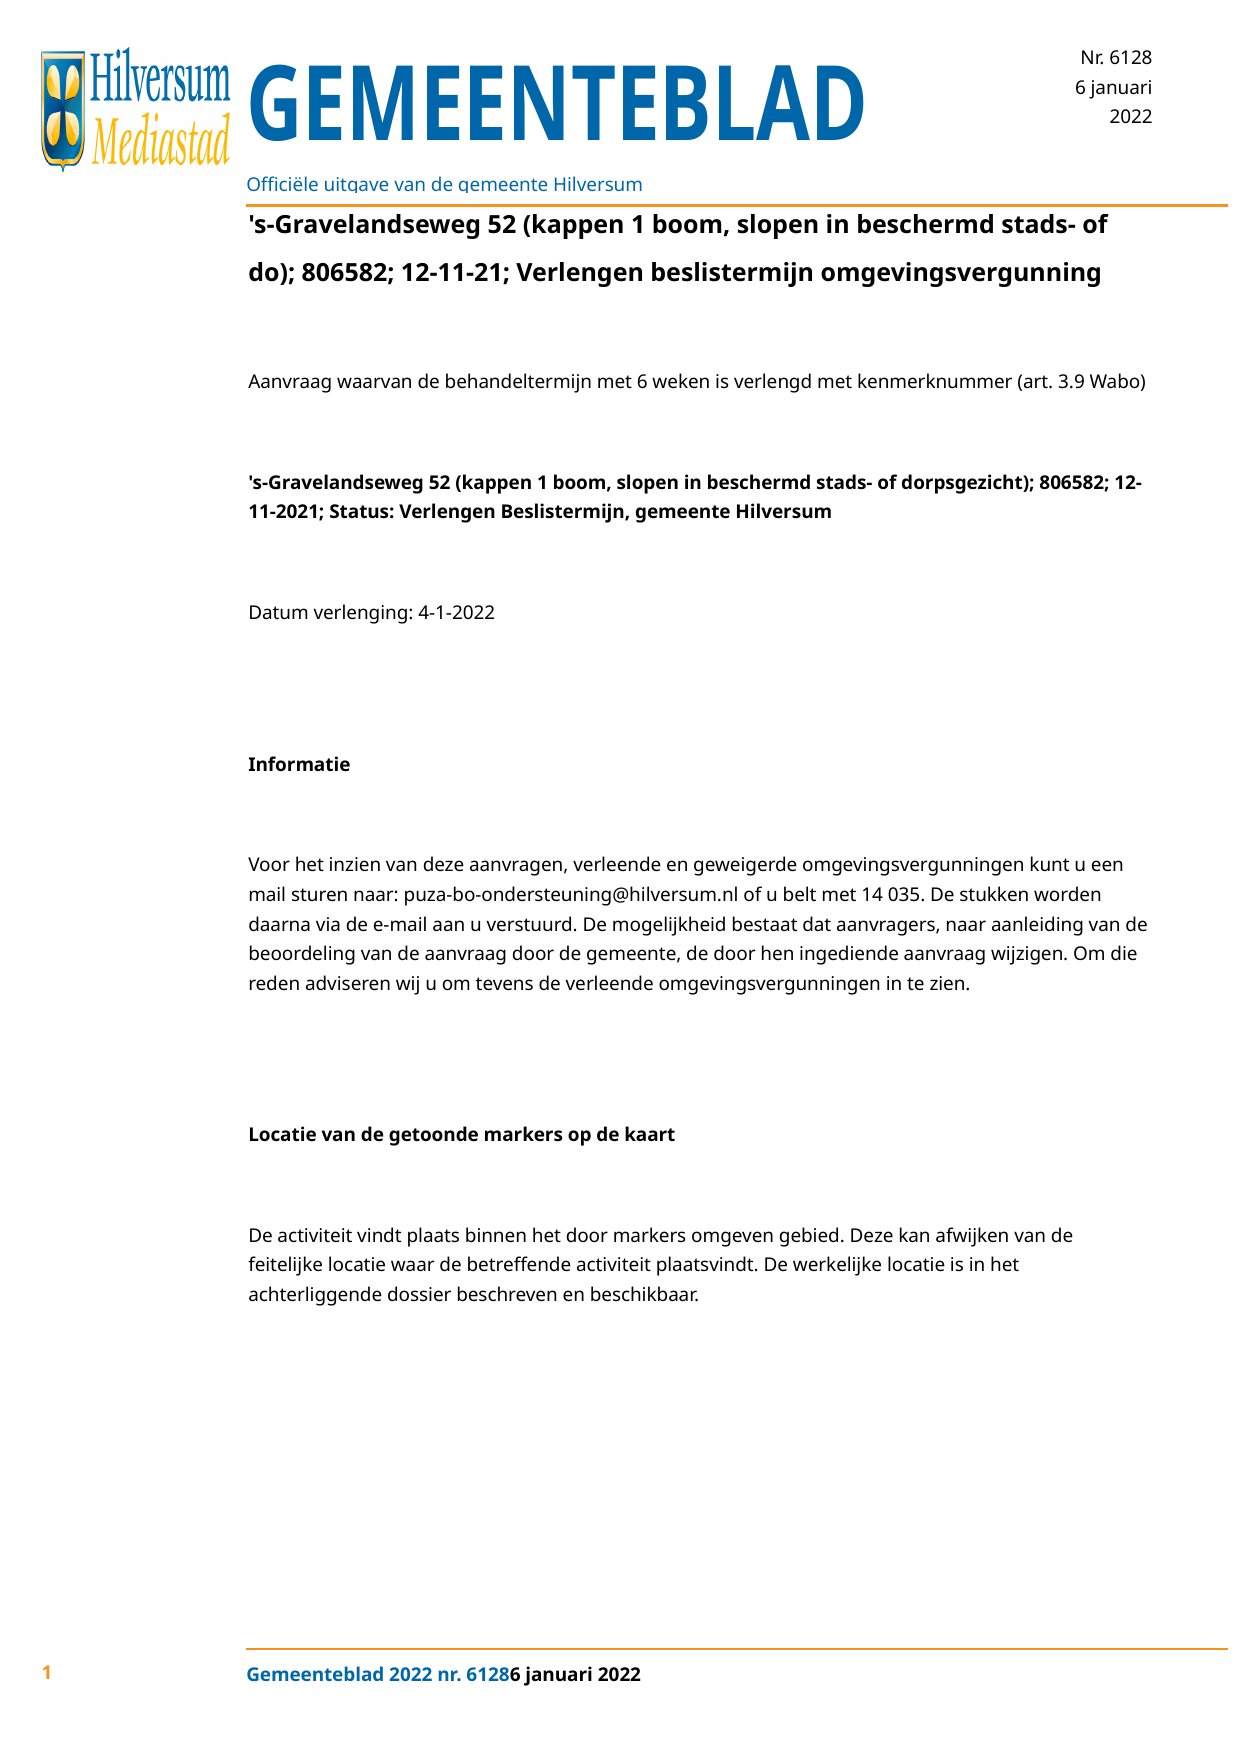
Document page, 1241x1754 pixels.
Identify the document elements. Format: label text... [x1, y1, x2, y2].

text Locatie van de getoonde markers op de kaart [248, 1121, 1152, 1147]
picture [41, 47, 231, 172]
text Voor het inzien van deze aanvragen, verleende en geweigerde omgevingsvergunningen kunt u een mail sturen naar: puza-bo-ondersteuning@hilversum.nl of u belt met 14 035. De stukken worden daarna via de e-mail aan u verstuurd. De mogelijkheid bestaat dat aanvragers, naar aanleiding van de beoordeling van de aanvraag door de gemeente, de door hen ingediende aanvraag wijzigen. Om die reden adviseren wij u om tevens de verleende omgevingsvergunningen in te zien. [248, 852, 1152, 996]
text Datum verlenging: 4-1-2022 [248, 599, 1152, 625]
text 's-Gravelandseweg 52 (kappen 1 boom, slopen in beschermd stads- of dorpsgezicht); 806582; 12-11-2021; Status: Verlengen Beslistermijn, gemeente Hilversum [248, 469, 1152, 524]
text De activiteit vindt plaats binnen het door markers omgeven gebied. Deze kan afwijken van de feitelijke locatie waar de betreffende activiteit plaatsvindt. De werkelijke locatie is in het achterliggende dossier beschreven en beschikbaar. [248, 1222, 1152, 1307]
text Informatie [248, 751, 1152, 777]
text Aanvraag waarvan de behandeltermijn met 6 weken is verlengd met kenmerknummer (art. 3.9 Wabo) [248, 368, 1152, 394]
text 's-Gravelandseweg 52 (kappen 1 boom, slopen in beschermd stads- of do); 806582; 12-11-21; Verlengen beslistermijn omgevingsvergunning [248, 207, 1152, 288]
